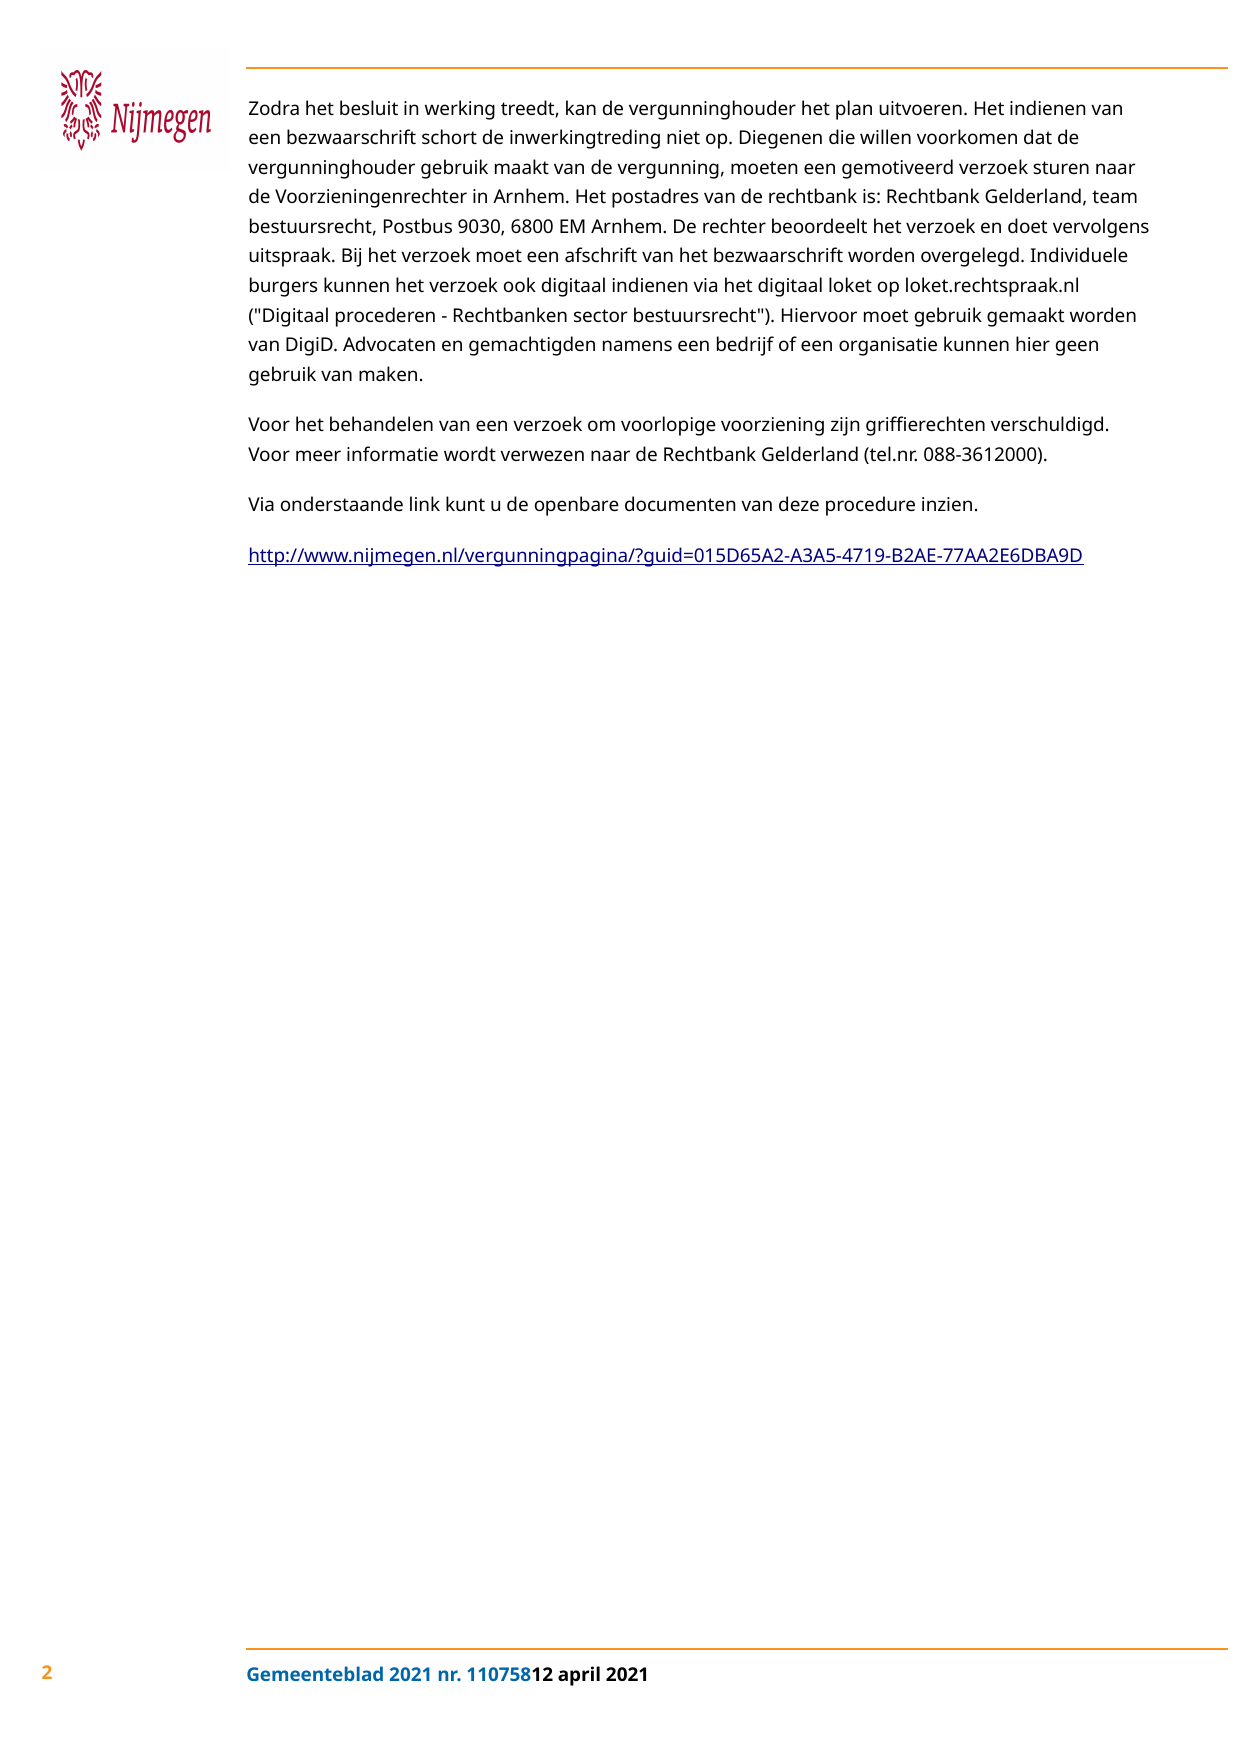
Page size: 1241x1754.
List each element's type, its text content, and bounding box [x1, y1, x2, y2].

text Voor het behandelen van een verzoek om voorlopige voorziening zijn griffierechten verschuldigd. Voor meer informatie wordt verwezen naar de Rechtbank Gelderland (tel.nr. 088-3612000). [248, 411, 1152, 467]
text Zodra het besluit in werking treedt, kan de vergunninghouder het plan uitvoeren. Het indienen van een bezwaarschrift schort de inwerkingtreding niet op. Diegenen die willen voorkomen dat de vergunninghouder gebruik maakt van de vergunning, moeten een gemotiveerd verzoek sturen naar de Voorzieningenrechter in Arnhem. Het postadres van de rechtbank is: Rechtbank Gelderland, team bestuursrecht, Postbus 9030, 6800 EM Arnhem. De rechter beoordeelt het verzoek en doet vervolgens uitspraak. Bij het verzoek moet een afschrift van het bezwaarschrift worden overgelegd. Individuele burgers kunnen het verzoek ook digitaal indienen via het digitaal loket op loket.rechtspraak.nl ("Digitaal procederen - Rechtbanken sector bestuursrecht"). Hiervoor moet gebruik gemaakt worden van DigiD. Advocaten en gemachtigden namens een bedrijf of een organisatie kunnen hier geen gebruik van maken. [248, 95, 1152, 387]
text http://www.nijmegen.nl/vergunningpagina/?guid=015D65A2-A3A5-4719-B2AE-77AA2E6DBA9D [248, 542, 1152, 568]
picture [41, 47, 231, 172]
text Via onderstaande link kunt u de openbare documenten van deze procedure inzien. [248, 491, 1152, 517]
